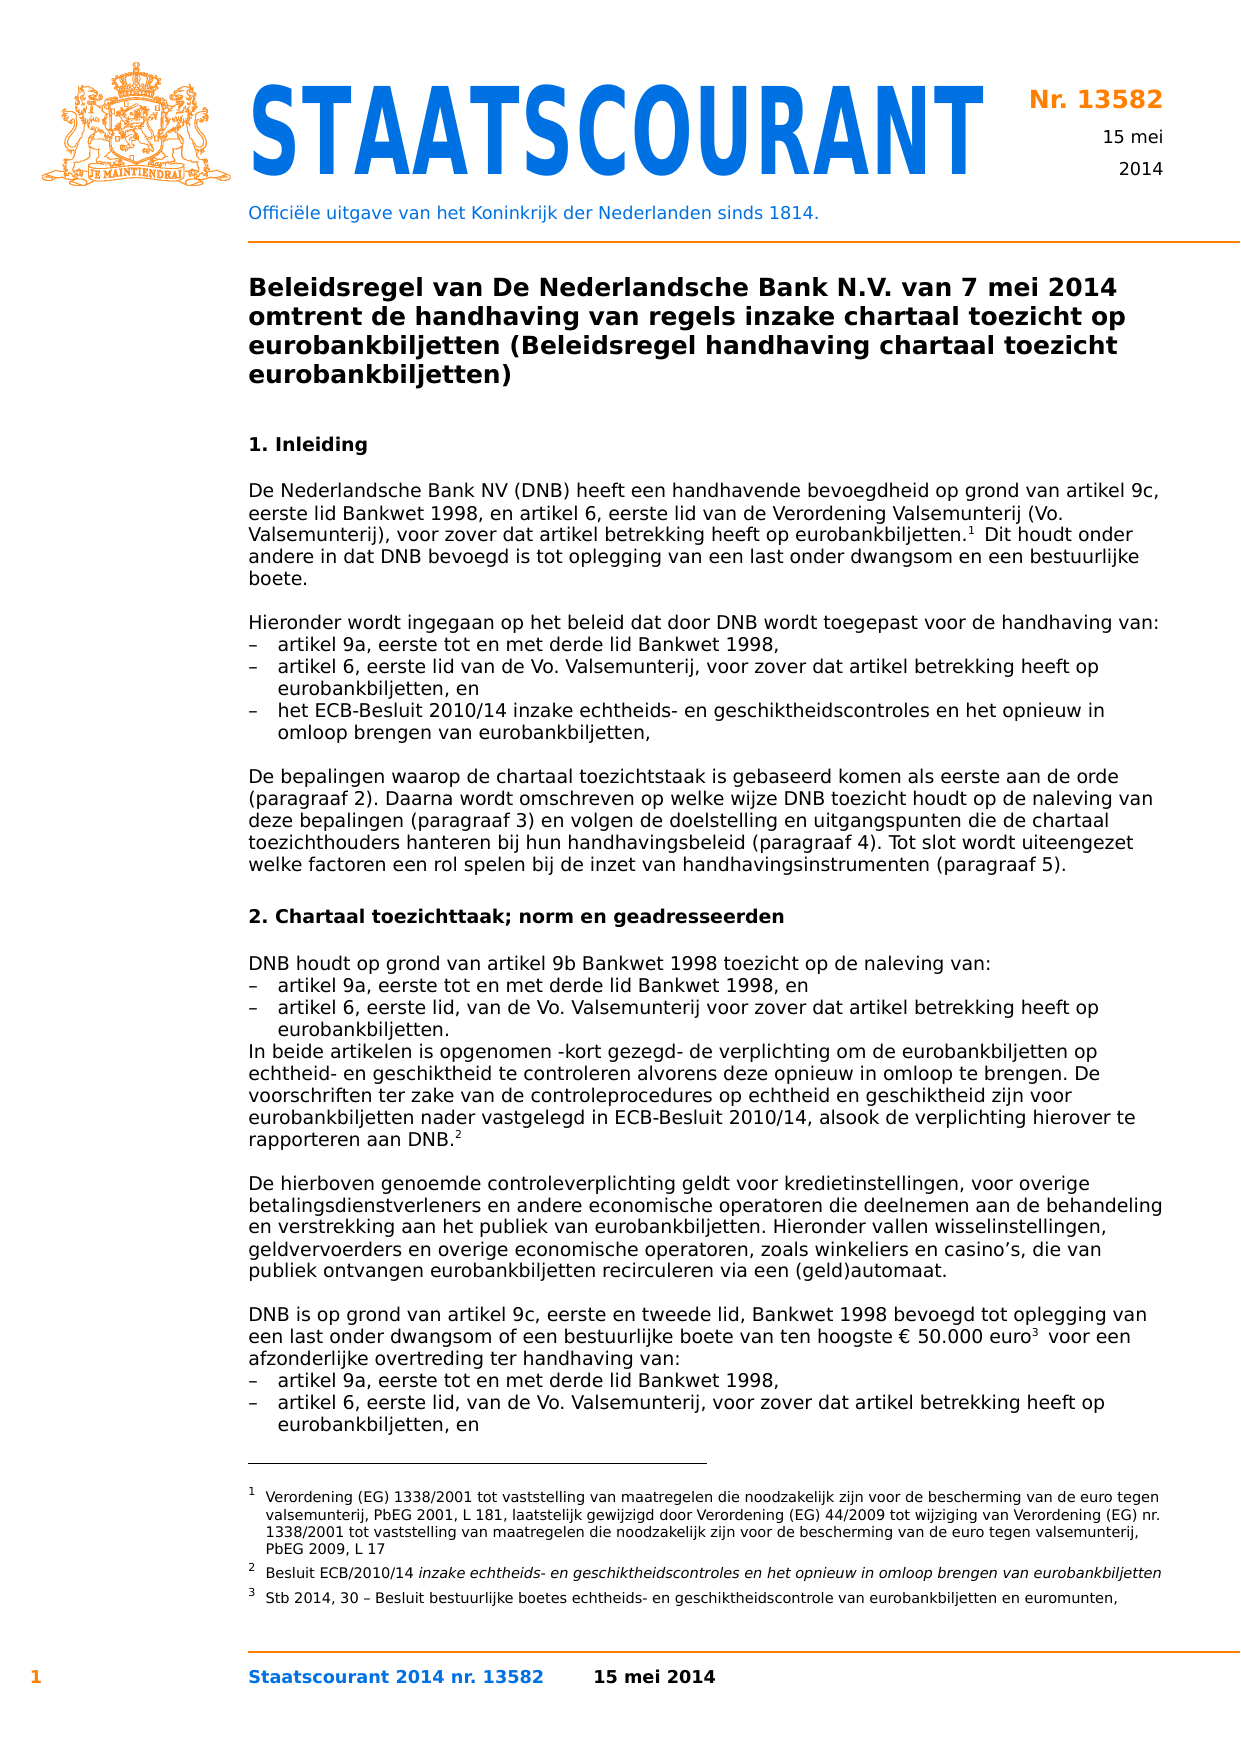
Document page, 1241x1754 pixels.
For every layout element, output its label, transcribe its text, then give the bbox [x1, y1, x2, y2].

text – het ECB-Besluit 2010/14 inzake echtheids- en geschiktheidscontroles en het opnieuw in omloop brengen van eurobankbiljetten, [248, 700, 1163, 744]
text DNB is op grond van artikel 9c, eerste en tweede lid, Bankwet 1998 bevoegd tot oplegging van een last onder dwangsom of een bestuurlijke boete van ten hoogste € 50.000 euro voor een afzonderlijke overtreding ter handhaving van: [248, 1304, 1163, 1370]
text – artikel 9a, eerste tot en met derde lid Bankwet 1998, en [248, 975, 1163, 997]
text De hierboven genoemde controleverplichting geldt voor kredietinstellingen, voor overige betalingsdienstverleners en andere economische operatoren die deelnemen aan de behandeling en verstrekking aan het publiek van eurobankbiljetten. Hieronder vallen wisselinstellingen, geldvervoerders en overige economische operatoren, zoals winkeliers en casino’s, die van publiek ontvangen eurobankbiljetten recirculeren via een (geld)automaat. [248, 1172, 1163, 1282]
table_cell 15 mei [998, 121, 1240, 153]
text Hieronder wordt ingegaan op het beleid dat door DNB wordt toegepast voor de handhaving van: [248, 612, 1163, 634]
text – artikel 9a, eerste tot en met derde lid Bankwet 1998, [248, 634, 1163, 656]
text – artikel 6, eerste lid, van de Vo. Valsemunterij, voor zover dat artikel betrekking heeft op eurobankbiljetten, en [248, 1392, 1163, 1436]
table_header [25, 62, 248, 241]
text De Nederlandsche Bank NV (DNB) heeft een handhavende bevoegdheid op grond van artikel 9c, eerste lid Bankwet 1998, en artikel 6, eerste lid van de Verordening Valsemunterij (Vo. Valsemunterij), voor zover dat artikel betrekking heeft op eurobankbiljetten. Dit houdt onder andere in dat DNB bevoegd is tot oplegging van een last onder dwangsom en een bestuurlijke boete. [248, 480, 1163, 590]
table_cell 2014 [998, 153, 1240, 203]
picture [41, 62, 231, 186]
text Besluit ECB/2010/14 inzake echtheids- en geschiktheidscontroles en het opnieuw in omloop brengen van eurobankbiljetten [248, 1561, 1163, 1583]
text Stb 2014, 30 – Besluit bestuurlijke boetes echtheids- en geschiktheidscontrole van eurobankbiljetten en euromunten, [248, 1586, 1163, 1608]
text DNB houdt op grond van artikel 9b Bankwet 1998 toezicht op de naleving van: [248, 953, 1163, 975]
text Verordening (EG) 1338/2001 tot vaststelling van maatregelen die noodzakelijk zijn voor de bescherming van de euro tegen valsemunterij, PbEG 2001, L 181, laatstelijk gewijzigd door Verordening (EG) 44/2009 tot wijziging van Verordening (EG) nr. 1338/2001 tot vaststelling van maatregelen die noodzakelijk zijn voor de bescherming van de euro tegen valsemunterij, PbEG 2009, L 17 [248, 1485, 1163, 1558]
text De bepalingen waarop de chartaal toezichtstaak is gebaseerd komen als eerste aan de orde (paragraaf 2). Daarna wordt omschreven op welke wijze DNB toezicht houdt op de naleving van deze bepalingen (paragraaf 3) en volgen de doelstelling en uitgangspunten die de chartaal toezichthouders hanteren bij hun handhavingsbeleid (paragraaf 4). Tot slot wordt uiteengezet welke factoren een rol spelen bij de inzet van handhavingsinstrumenten (paragraaf 5). [248, 766, 1163, 876]
text – artikel 6, eerste lid, van de Vo. Valsemunterij voor zover dat artikel betrekking heeft op eurobankbiljetten. [248, 997, 1163, 1041]
subtitle Beleidsregel van De Nederlandsche Bank N.V. van 7 mei 2014 omtrent de handhaving van regels inzake chartaal toezicht op eurobankbiljetten (Beleidsregel handhaving chartaal toezicht eurobankbiljetten) [248, 273, 1163, 390]
table_header STAATSCOURANT [248, 62, 998, 203]
table_cell Officiële uitgave van het Koninkrijk der Nederlanden sinds 1814. [248, 203, 1240, 241]
subtitle 2. Chartaal toezichttaak; norm en geadresseerden [248, 906, 1163, 928]
table_header Nr. 13582 [998, 62, 1240, 121]
text – artikel 6, eerste lid van de Vo. Valsemunterij, voor zover dat artikel betrekking heeft op eurobankbiljetten, en [248, 656, 1163, 700]
subtitle 1. Inleiding [248, 433, 1163, 455]
text – artikel 9a, eerste tot en met derde lid Bankwet 1998, [248, 1370, 1163, 1392]
text In beide artikelen is opgenomen -kort gezegd- de verplichting om de eurobankbiljetten op echtheid- en geschiktheid te controleren alvorens deze opnieuw in omloop te brengen. De voorschriften ter zake van de controleprocedures op echtheid en geschiktheid zijn voor eurobankbiljetten nader vastgelegd in ECB-Besluit 2010/14, alsook de verplichting hierover te rapporteren aan DNB. [248, 1041, 1163, 1151]
